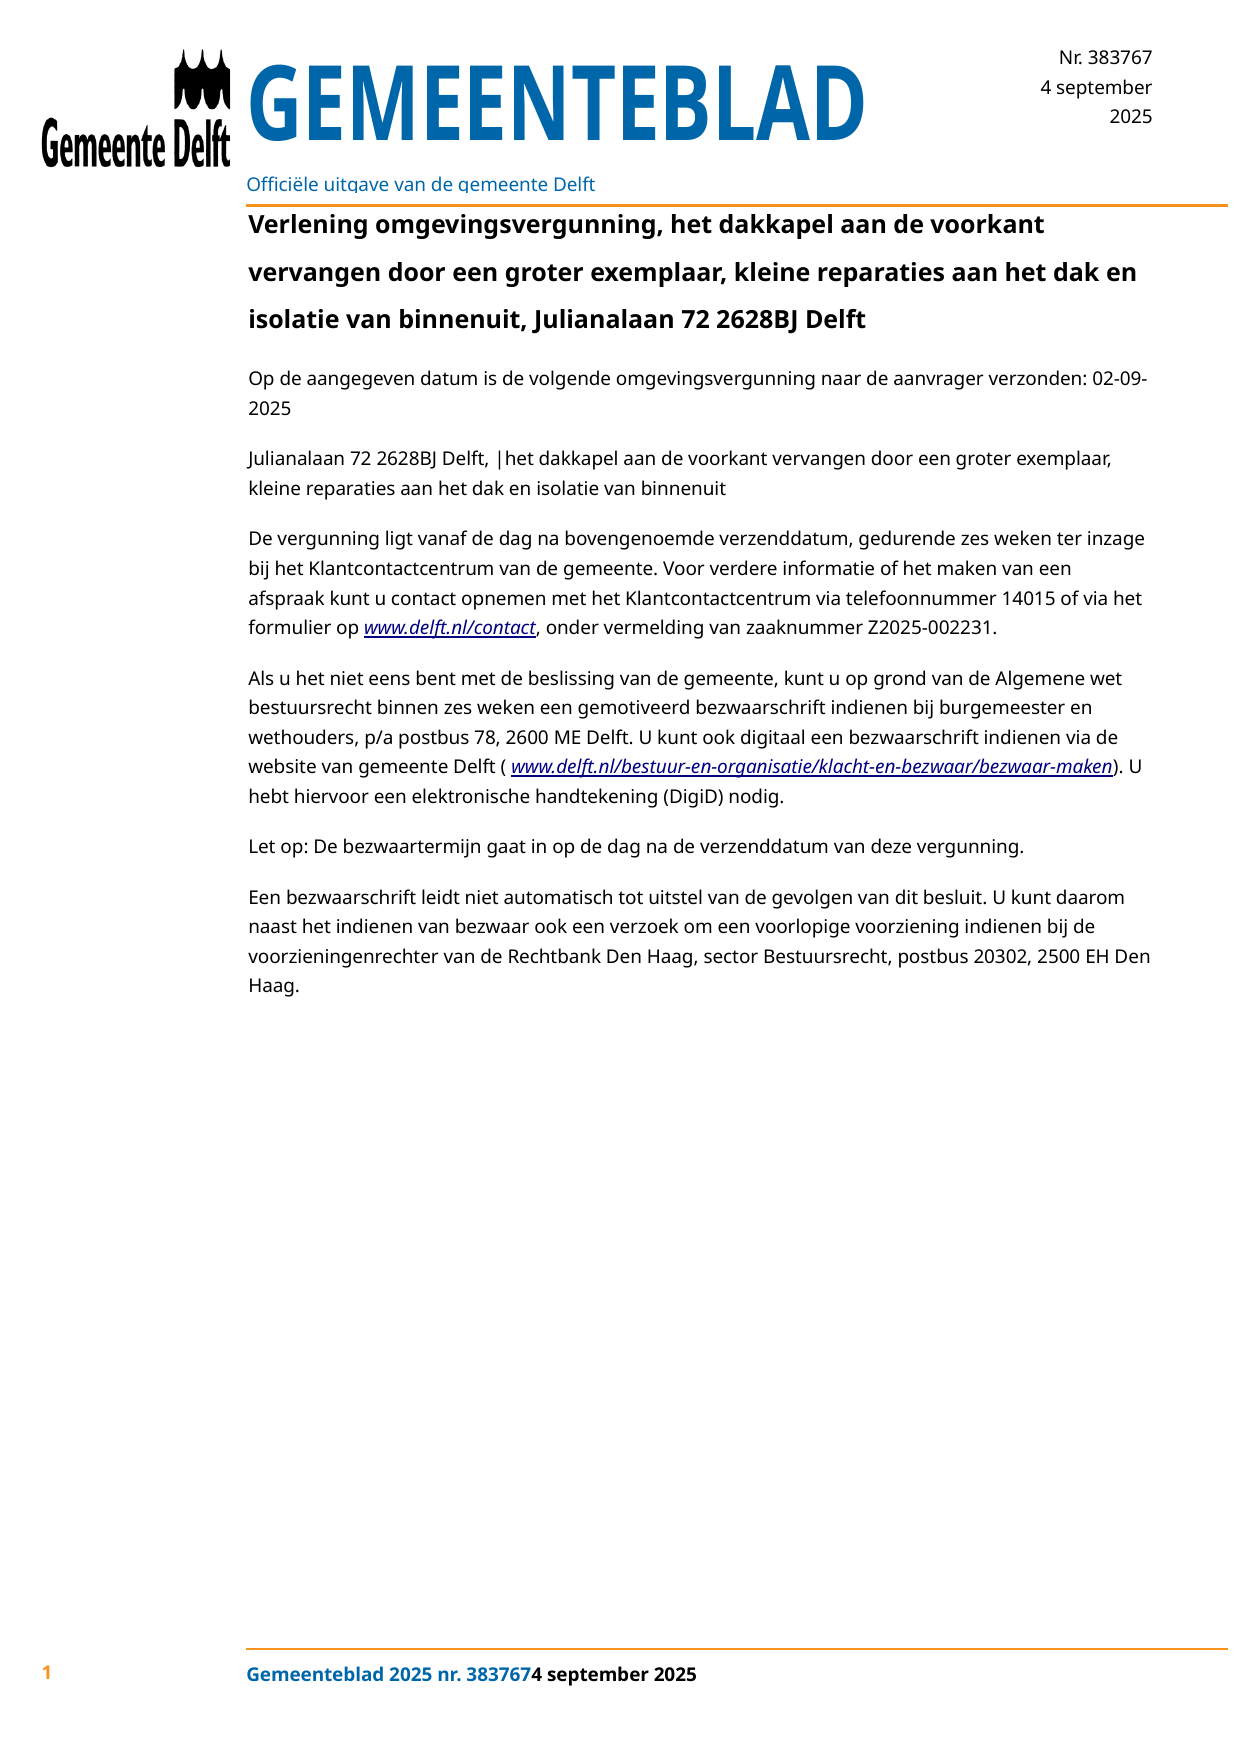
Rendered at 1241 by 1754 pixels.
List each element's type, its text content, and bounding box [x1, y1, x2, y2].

text Let op: De bezwaartermijn gaat in op de dag na de verzenddatum van deze vergunning. [248, 833, 1152, 859]
text Op de aangegeven datum is de volgende omgevingsvergunning naar de aanvrager verzonden: 02-09-2025 [248, 366, 1152, 421]
text Een bezwaarschrift leidt niet automatisch tot uitstel van de gevolgen van dit besluit. U kunt daarom naast het indienen van bezwaar ook een verzoek om een voorlopige voorziening indienen bij de voorzieningenrechter van de Rechtbank Den Haag, sector Bestuursrecht, postbus 20302, 2500 EH Den Haag. [248, 884, 1152, 998]
picture [41, 47, 231, 172]
text De vergunning ligt vanaf de dag na bovengenoemde verzenddatum, gedurende zes weken ter inzage bij het Klantcontactcentrum van de gemeente. Voor verdere informatie of het maken van een afspraak kunt u contact opnemen met het Klantcontactcentrum via telefoonnummer 14015 of via het formulier op www.delft.nl/contact, onder vermelding van zaaknummer Z2025-002231. [248, 526, 1152, 640]
text Julianalaan 72 2628BJ Delft, |het dakkapel aan de voorkant vervangen door een groter exemplaar, kleine reparaties aan het dak en isolatie van binnenuit [248, 446, 1152, 501]
text Verlening omgevingsvergunning, het dakkapel aan de voorkant vervangen door een groter exemplaar, kleine reparaties aan het dak en isolatie van binnenuit, Julianalaan 72 2628BJ Delft [248, 207, 1152, 336]
text Als u het niet eens bent met de beslissing van de gemeente, kunt u op grond van de Algemene wet bestuursrecht binnen zes weken een gemotiveerd bezwaarschrift indienen bij burgemeester en wethouders, p/a postbus 78, 2600 ME Delft. U kunt ook digitaal een bezwaarschrift indienen via de website van gemeente Delft ( www.delft.nl/bestuur-en-organisatie/klacht-en-bezwaar/bezwaar-maken). U hebt hiervoor een elektronische handtekening (DigiD) nodig. [248, 665, 1152, 809]
